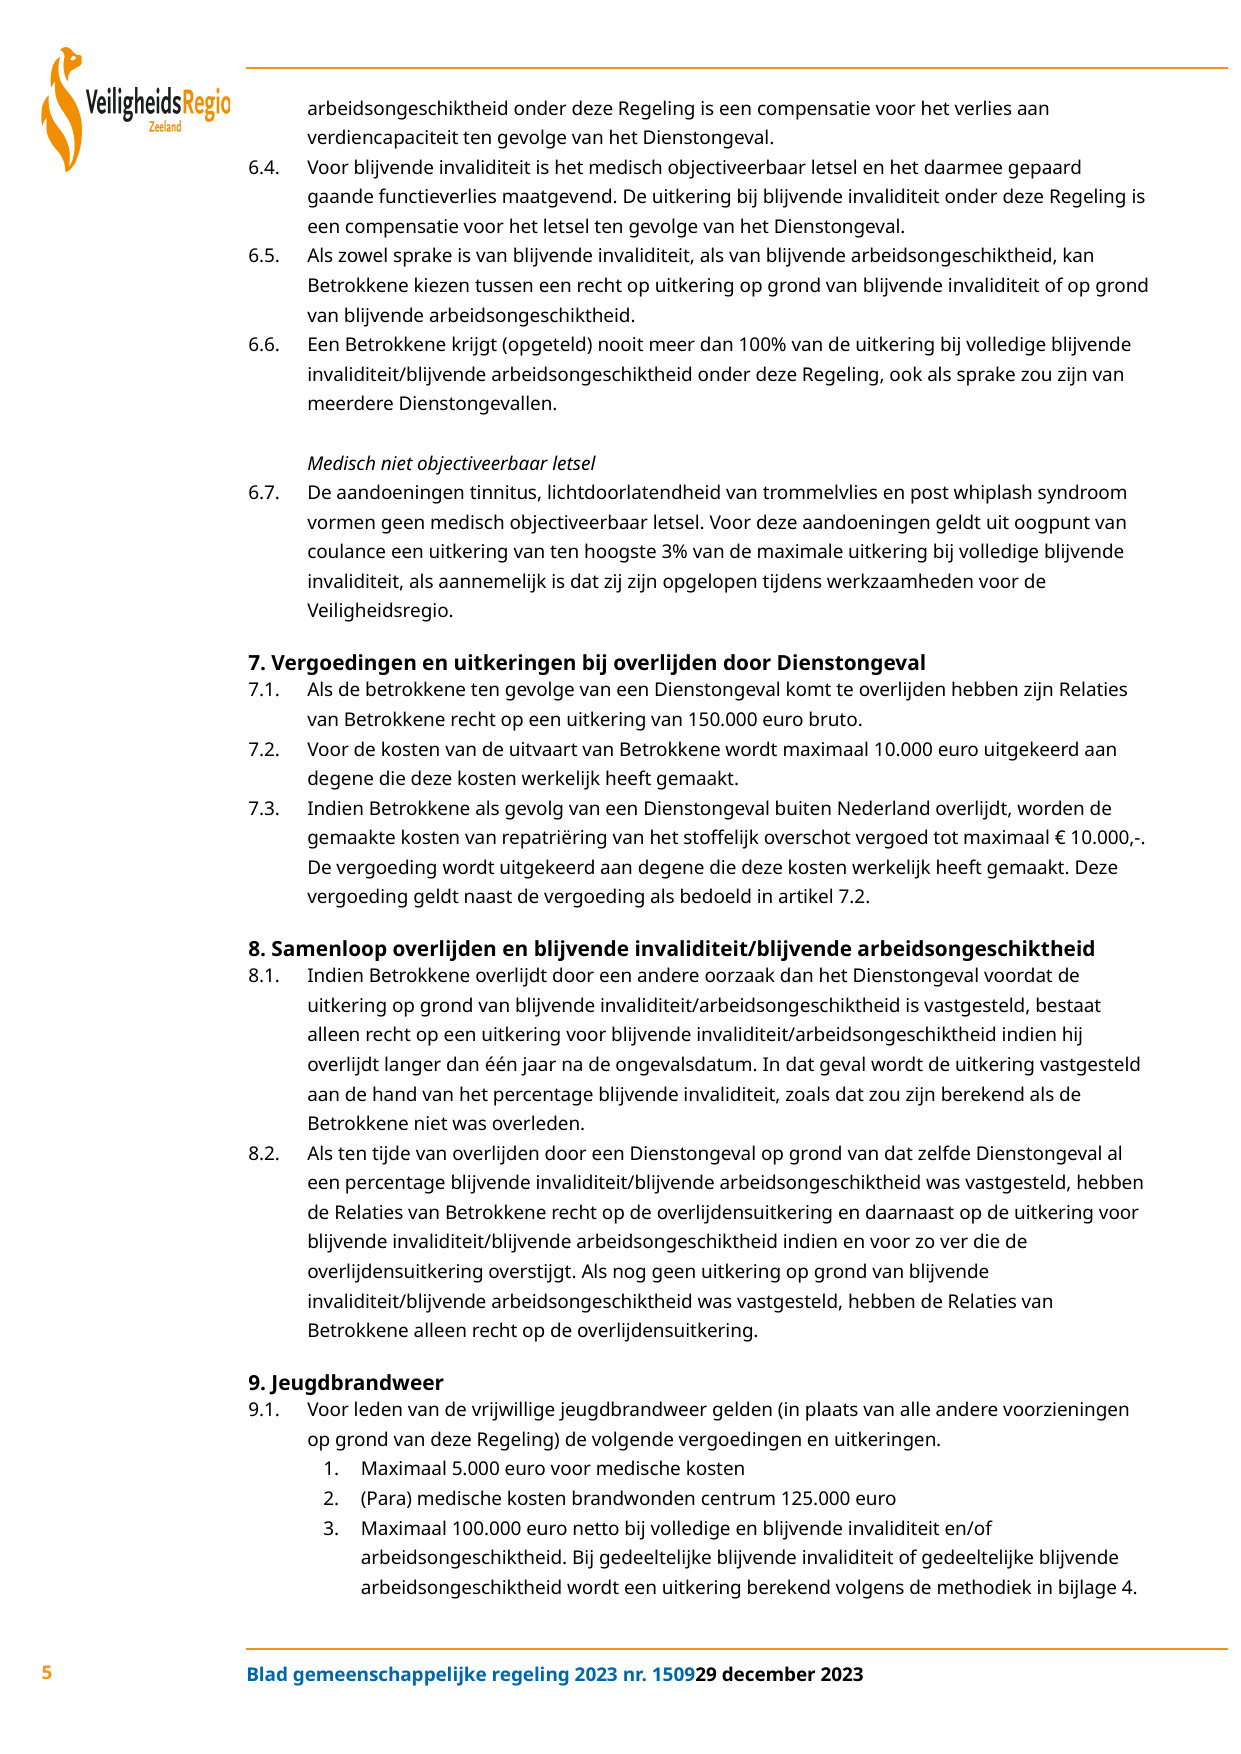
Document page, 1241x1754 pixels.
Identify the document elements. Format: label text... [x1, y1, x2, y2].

text 9. Jeugdbrandweer [248, 1368, 1152, 1396]
list Als de betrokkene ten gevolge van een Dienstongeval komt te overlijden hebben zijn Relaties van Betrokkene recht op een uitkering van 150.000 euro bruto. [248, 677, 1152, 732]
list Indien Betrokkene overlijdt door een andere oorzaak dan het Dienstongeval voordat de uitkering op grond van blijvende invaliditeit/arbeidsongeschiktheid is vastgesteld, bestaat alleen recht op een uitkering voor blijvende invaliditeit/arbeidsongeschiktheid indien hij overlijdt langer dan één jaar na de ongevalsdatum. In dat geval wordt de uitkering vastgesteld aan de hand van het percentage blijvende invaliditeit, zoals dat zou zijn berekend als de Betrokkene niet was overleden. [248, 962, 1152, 1136]
list Indien Betrokkene als gevolg van een Dienstongeval buiten Nederland overlijdt, worden de gemaakte kosten van repatriëring van het stoffelijk overschot vergoed tot maximaal € 10.000,-. De vergoeding wordt uitgekeerd aan degene die deze kosten werkelijk heeft gemaakt. Deze vergoeding geldt naast de vergoeding als bedoeld in artikel 7.2. [248, 795, 1152, 909]
list De aandoeningen tinnitus, lichtdoorlatendheid van trommelvlies en post whiplash syndroom vormen geen medisch objectiveerbaar letsel. Voor deze aandoeningen geldt uit oogpunt van coulance een uitkering van ten hoogste 3% van de maximale uitkering bij volledige blijvende invaliditeit, als aannemelijk is dat zij zijn opgelopen tijdens werkzaamheden voor de Veiligheidsregio. [248, 479, 1152, 623]
list Maximaal 5.000 euro voor medische kosten [323, 1456, 1152, 1481]
list Maximaal 100.000 euro netto bij volledige en blijvende invaliditeit en/of arbeidsongeschiktheid. Bij gedeeltelijke blijvende invaliditeit of gedeeltelijke blijvende arbeidsongeschiktheid wordt een uitkering berekend volgens de methodiek in bijlage 4. [323, 1515, 1152, 1599]
list Voor blijvende invaliditeit is het medisch objectiveerbaar letsel en het daarmee gepaard gaande functieverlies maatgevend. De uitkering bij blijvende invaliditeit onder deze Regeling is een compensatie voor het letsel ten gevolge van het Dienstongeval. [248, 154, 1152, 239]
picture [41, 47, 231, 172]
list Een Betrokkene krijgt (opgeteld) nooit meer dan 100% van de uitkering bij volledige blijvende invaliditeit/blijvende arbeidsongeschiktheid onder deze Regeling, ook als sprake zou zijn van meerdere Dienstongevallen. [248, 331, 1152, 416]
list Medisch niet objectiveerbaar letsel [248, 450, 1152, 476]
list Als ten tijde van overlijden door een Dienstongeval op grond van dat zelfde Dienstongeval al een percentage blijvende invaliditeit/blijvende arbeidsongeschiktheid was vastgesteld, hebben de Relaties van Betrokkene recht op de overlijdensuitkering en daarnaast op de uitkering voor blijvende invaliditeit/blijvende arbeidsongeschiktheid indien en voor zo ver die de overlijdensuitkering overstijgt. Als nog geen uitkering op grond van blijvende invaliditeit/blijvende arbeidsongeschiktheid was vastgesteld, hebben de Relaties van Betrokkene alleen recht op de overlijdensuitkering. [248, 1140, 1152, 1343]
list Voor leden van de vrijwillige jeugdbrandweer gelden (in plaats van alle andere voorzieningen op grond van deze Regeling) de volgende vergoedingen en uitkeringen. [248, 1396, 1152, 1452]
list arbeidsongeschiktheid onder deze Regeling is een compensatie voor het verlies aan verdiencapaciteit ten gevolge van het Dienstongeval. [248, 95, 1152, 150]
list (Para) medische kosten brandwonden centrum 125.000 euro [323, 1485, 1152, 1511]
text 7. Vergoedingen en uitkeringen bij overlijden door Dienstongeval [248, 648, 1152, 677]
text 8. Samenloop overlijden en blijvende invaliditeit/blijvende arbeidsongeschiktheid [248, 934, 1152, 962]
list Als zowel sprake is van blijvende invaliditeit, als van blijvende arbeidsongeschiktheid, kan Betrokkene kiezen tussen een recht op uitkering op grond van blijvende invaliditeit of op grond van blijvende arbeidsongeschiktheid. [248, 243, 1152, 328]
list Voor de kosten van de uitvaart van Betrokkene wordt maximaal 10.000 euro uitgekeerd aan degene die deze kosten werkelijk heeft gemaakt. [248, 736, 1152, 791]
